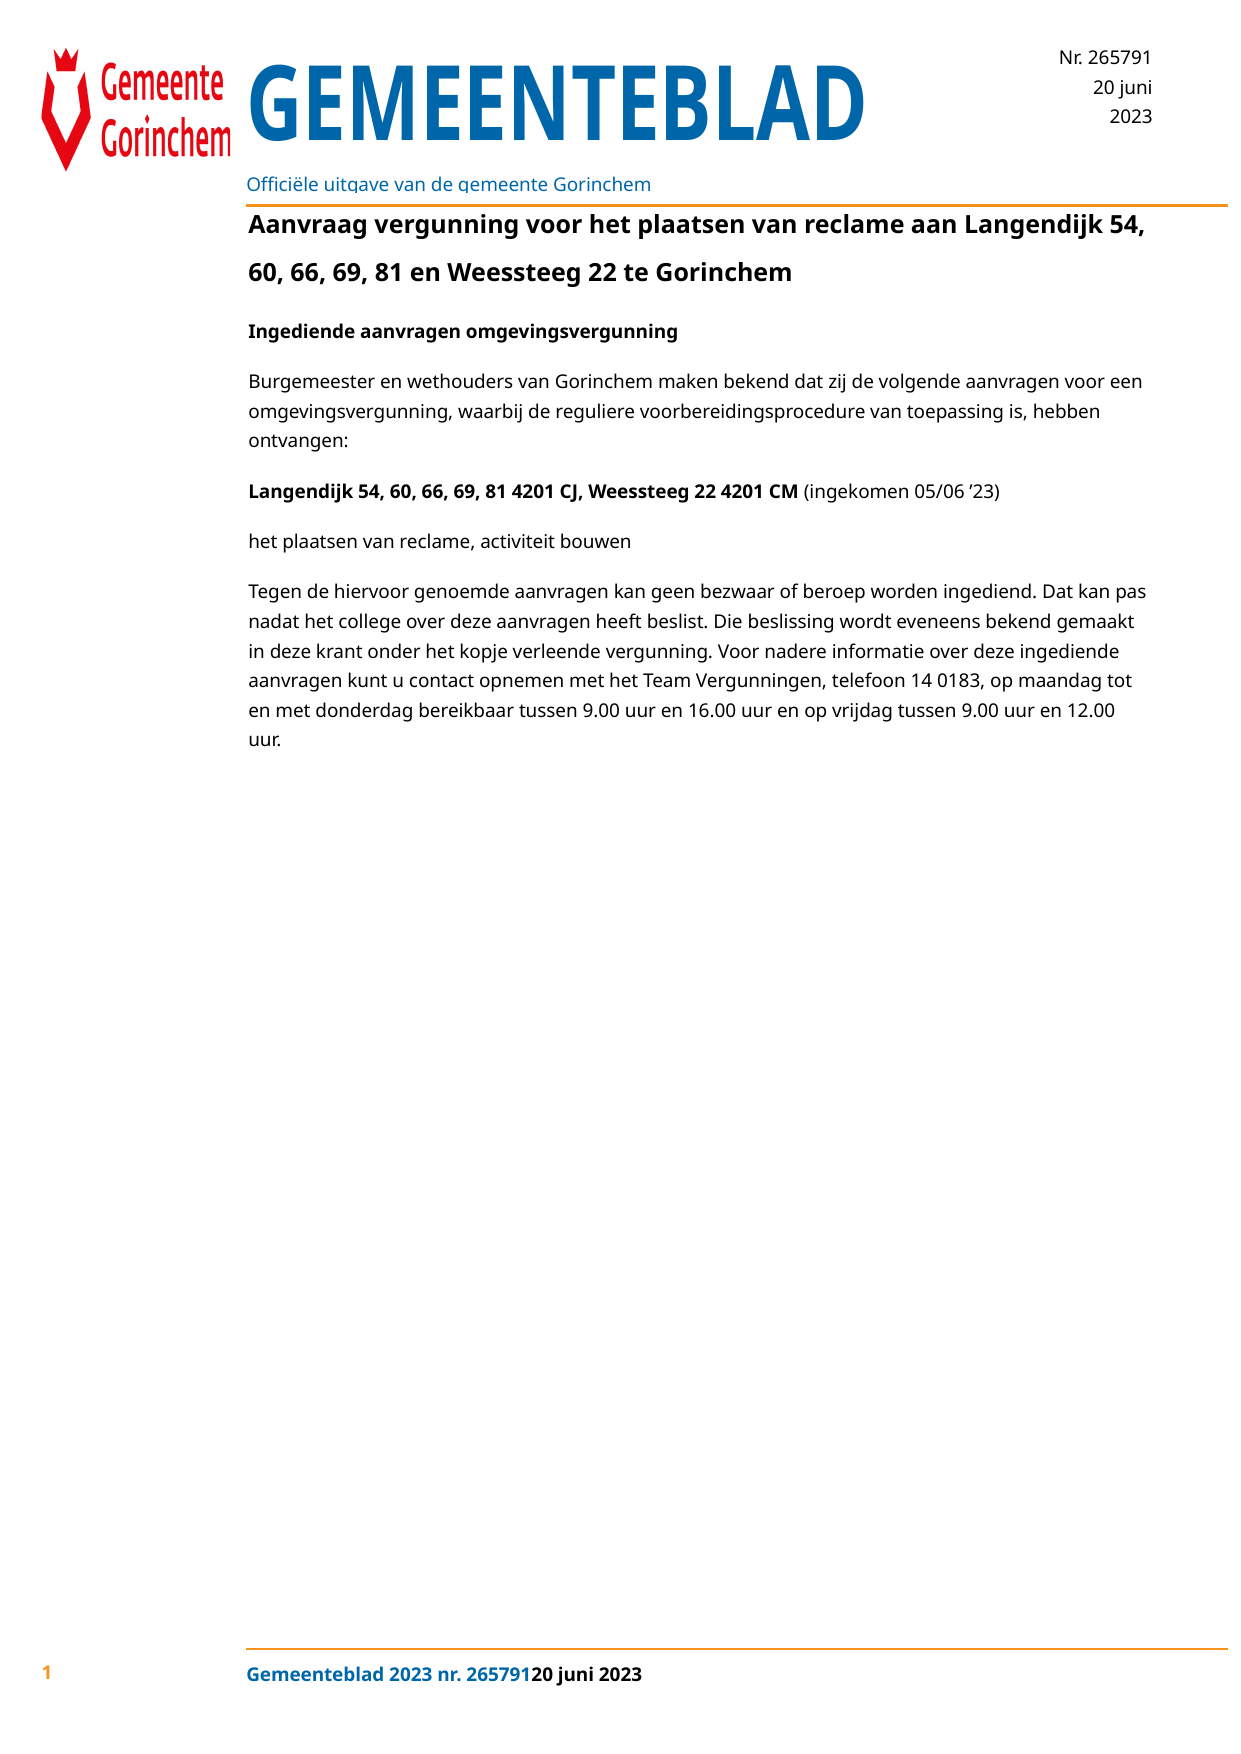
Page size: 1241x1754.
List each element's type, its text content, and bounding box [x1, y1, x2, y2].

text Aanvraag vergunning voor het plaatsen van reclame aan Langendijk 54, 60, 66, 69, 81 en Weessteeg 22 te Gorinchem [248, 207, 1152, 288]
picture [41, 47, 231, 172]
text het plaatsen van reclame, activiteit bouwen [248, 528, 1152, 554]
text Langendijk 54, 60, 66, 69, 81 4201 CJ, Weessteeg 22 4201 CM (ingekomen 05/06 ’23) [248, 478, 1152, 504]
text Ingediende aanvragen omgevingsvergunning [248, 318, 1152, 344]
text Tegen de hiervoor genoemde aanvragen kan geen bezwaar of beroep worden ingediend. Dat kan pas nadat het college over deze aanvragen heeft beslist. Die beslissing wordt eveneens bekend gemaakt in deze krant onder het kopje verleende vergunning. Voor nadere informatie over deze ingediende aanvragen kunt u contact opnemen met het Team Vergunningen, telefoon 14 0183, op maandag tot en met donderdag bereikbaar tussen 9.00 uur en 16.00 uur en op vrijdag tussen 9.00 uur en 12.00 uur. [248, 579, 1152, 752]
text Burgemeester en wethouders van Gorinchem maken bekend dat zij de volgende aanvragen voor een omgevingsvergunning, waarbij de reguliere voorbereidingsprocedure van toepassing is, hebben ontvangen: [248, 368, 1152, 453]
